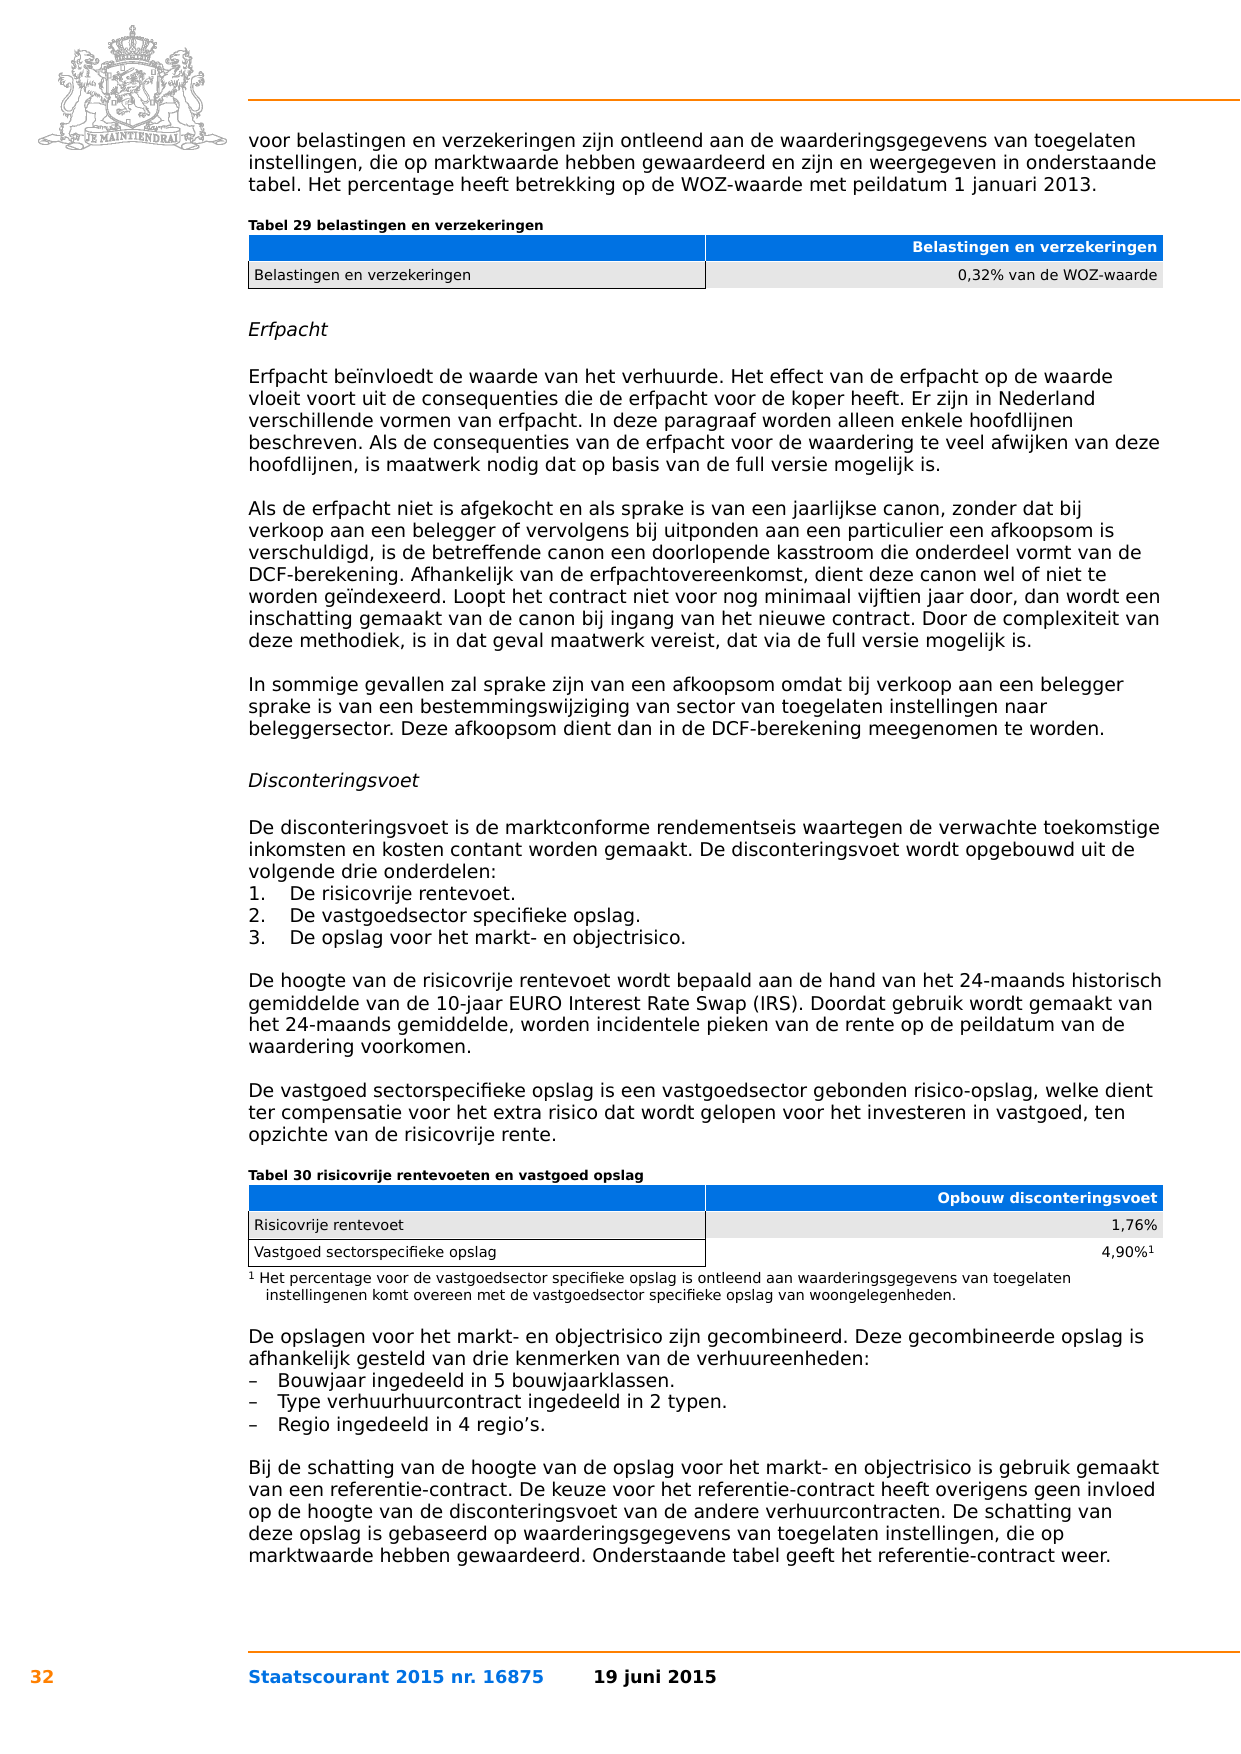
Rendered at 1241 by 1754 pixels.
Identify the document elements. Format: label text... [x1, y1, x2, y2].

text Bij de schatting van de hoogte van de opslag voor het markt- en objectrisico is gebruik gemaakt van een referentie-contract. De keuze voor het referentie-contract heeft overigens geen invloed op de hoogte van de disconteringsvoet van de andere verhuurcontracten. De schatting van deze opslag is gebaseerd op waarderingsgegevens van toegelaten instellingen, die op marktwaarde hebben gewaardeerd. Onderstaande tabel geeft het referentie-contract weer. [248, 1457, 1163, 1567]
table_cell Vastgoed sectorspecifieke opslag [249, 1240, 705, 1266]
table_cell 1,76% [706, 1212, 1163, 1238]
text De vastgoed sectorspecifieke opslag is een vastgoedsector gebonden risico-opslag, welke dient ter compensatie voor het extra risico dat wordt gelopen voor het investeren in vastgoed, ten opzichte van de risicovrije rente. [248, 1080, 1163, 1146]
text voor belastingen en verzekeringen zijn ontleend aan de waarderingsgegevens van toegelaten instellingen, die op marktwaarde hebben gewaardeerd en zijn en weergegeven in onderstaande tabel. Het percentage heeft betrekking op de WOZ-waarde met peildatum 1 januari 2013. [248, 130, 1163, 196]
text De disconteringsvoet is de marktconforme rendementseis waartegen de verwachte toekomstige inkomsten en kosten contant worden gemaakt. De disconteringsvoet wordt opgebouwd uit de volgende drie onderdelen: [248, 817, 1163, 883]
table_cell [249, 1185, 705, 1211]
text 1. De risicovrije rentevoet. [248, 883, 1163, 904]
picture [38, 25, 227, 150]
table_cell Opbouw disconteringsvoet [706, 1185, 1163, 1211]
table_header Tabel 30 risicovrije rentevoeten en vastgoed opslag [248, 1168, 1163, 1184]
table_cell Belastingen en verzekeringen [706, 235, 1163, 261]
subtitle Disconteringsvoet [248, 770, 1163, 792]
table_header Tabel 29 belastingen en verzekeringen [248, 218, 1163, 233]
text Erfpacht beïnvloedt de waarde van het verhuurde. Het effect van de erfpacht op de waarde vloeit voort uit de consequenties die de erfpacht voor de koper heeft. Er zijn in Nederland verschillende vormen van erfpacht. In deze paragraaf worden alleen enkele hoofdlijnen beschreven. Als de consequenties van de erfpacht voor de waardering te veel afwijken van deze hoofdlijnen, is maatwerk nodig dat op basis van de full versie mogelijk is. [248, 366, 1163, 476]
table_cell 0,32% van de WOZ-waarde [706, 262, 1163, 288]
text – Regio ingedeeld in 4 regio’s. [248, 1413, 1163, 1435]
table_cell 1 Het percentage voor de vastgoedsector specifieke opslag is ontleend aan waarderingsgegevens van toegelaten instellingenen komt overeen met de vastgoedsector specifieke opslag van woongelegenheden. [248, 1267, 1163, 1304]
text 2. De vastgoedsector specifieke opslag. [248, 904, 1163, 927]
text 3. De opslag voor het markt- en objectrisico. [248, 927, 1163, 948]
table_cell Belastingen en verzekeringen [249, 262, 705, 288]
text – Bouwjaar ingedeeld in 5 bouwjaarklassen. [248, 1369, 1163, 1391]
text – Type verhuurhuurcontract ingedeeld in 2 typen. [248, 1391, 1163, 1413]
text Als de erfpacht niet is afgekocht en als sprake is van een jaarlijkse canon, zonder dat bij verkoop aan een belegger of vervolgens bij uitponden aan een particulier een afkoopsom is verschuldigd, is de betreffende canon een doorlopende kasstroom die onderdeel vormt van de DCF-berekening. Afhankelijk van de erfpachtovereenkomst, dient deze canon wel of niet te worden geïndexeerd. Loopt het contract niet voor nog minimaal vijftien jaar door, dan wordt een inschatting gemaakt van de canon bij ingang van het nieuwe contract. Door de complexiteit van deze methodiek, is in dat geval maatwerk vereist, dat via de full versie mogelijk is. [248, 498, 1163, 652]
table_cell 4,90%1 [706, 1240, 1163, 1266]
text De opslagen voor het markt- en objectrisico zijn gecombineerd. Deze gecombineerde opslag is afhankelijk gesteld van drie kenmerken van de verhuureenheden: [248, 1326, 1163, 1369]
subtitle Erfpacht [248, 319, 1163, 341]
text In sommige gevallen zal sprake zijn van een afkoopsom omdat bij verkoop aan een belegger sprake is van een bestemmingswijziging van sector van toegelaten instellingen naar beleggersector. Deze afkoopsom dient dan in de DCF-berekening meegenomen te worden. [248, 674, 1163, 740]
text De hoogte van de risicovrije rentevoet wordt bepaald aan de hand van het 24-maands historisch gemiddelde van de 10-jaar EURO Interest Rate Swap (IRS). Doordat gebruik wordt gemaakt van het 24-maands gemiddelde, worden incidentele pieken van de rente op de peildatum van de waardering voorkomen. [248, 970, 1163, 1058]
table_cell [249, 235, 705, 261]
table_cell Risicovrije rentevoet [249, 1212, 705, 1238]
